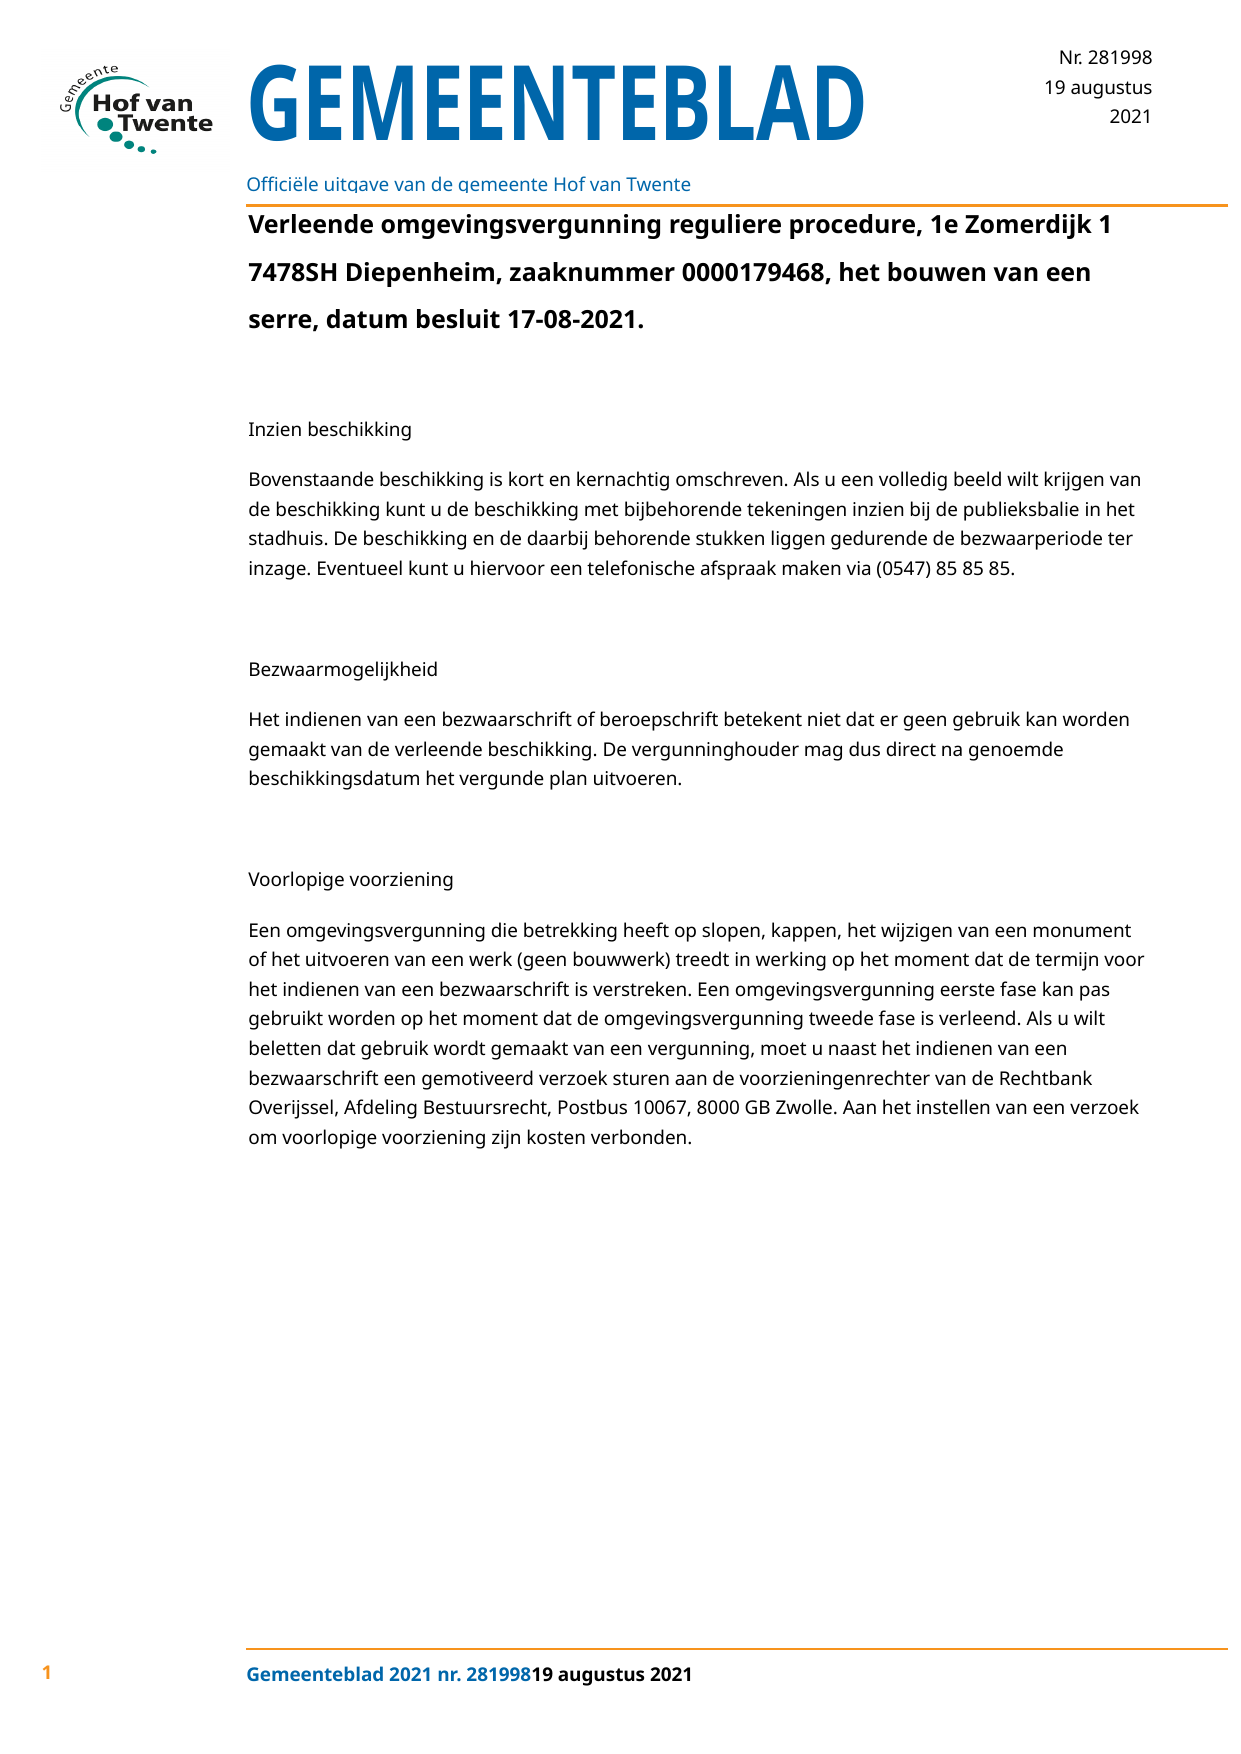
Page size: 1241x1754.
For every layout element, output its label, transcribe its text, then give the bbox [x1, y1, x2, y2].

text Een omgevingsvergunning die betrekking heeft op slopen, kappen, het wijzigen van een monument of het uitvoeren van een werk (geen bouwwerk) treedt in werking op het moment dat de termijn voor het indienen van een bezwaarschrift is verstreken. Een omgevingsvergunning eerste fase kan pas gebruikt worden op het moment dat de omgevingsvergunning tweede fase is verleend. Als u wilt beletten dat gebruik wordt gemaakt van een vergunning, moet u naast het indienen van een bezwaarschrift een gemotiveerd verzoek sturen aan de voorzieningenrechter van de Rechtbank Overijssel, Afdeling Bestuursrecht, Postbus 10067, 8000 GB Zwolle. Aan het instellen van een verzoek om voorlopige voorziening zijn kosten verbonden. [248, 917, 1152, 1149]
text Bovenstaande beschikking is kort en kernachtig omschreven. Als u een volledig beeld wilt krijgen van de beschikking kunt u de beschikking met bijbehorende tekeningen inzien bij de publieksbalie in het stadhuis. De beschikking en de daarbij behorende stukken liggen gedurende de bezwaarperiode ter inzage. Eventueel kunt u hiervoor een telefonische afspraak maken via (0547) 85 85 85. [248, 466, 1152, 581]
text Het indienen van een bezwaarschrift of beroepschrift betekent niet dat er geen gebruik kan worden gemaakt van de verleende beschikking. De vergunninghouder mag dus direct na genoemde beschikkingsdatum het vergunde plan uitvoeren. [248, 706, 1152, 791]
text Inzien beschikking [248, 416, 1152, 442]
picture [41, 47, 231, 172]
text Verleende omgevingsvergunning reguliere procedure, 1e Zomerdijk 1 7478SH Diepenheim, zaaknummer 0000179468, het bouwen van een serre, datum besluit 17-08-2021. [248, 207, 1152, 336]
text Voorlopige voorziening [248, 866, 1152, 892]
text Bezwaarmogelijkheid [248, 656, 1152, 682]
